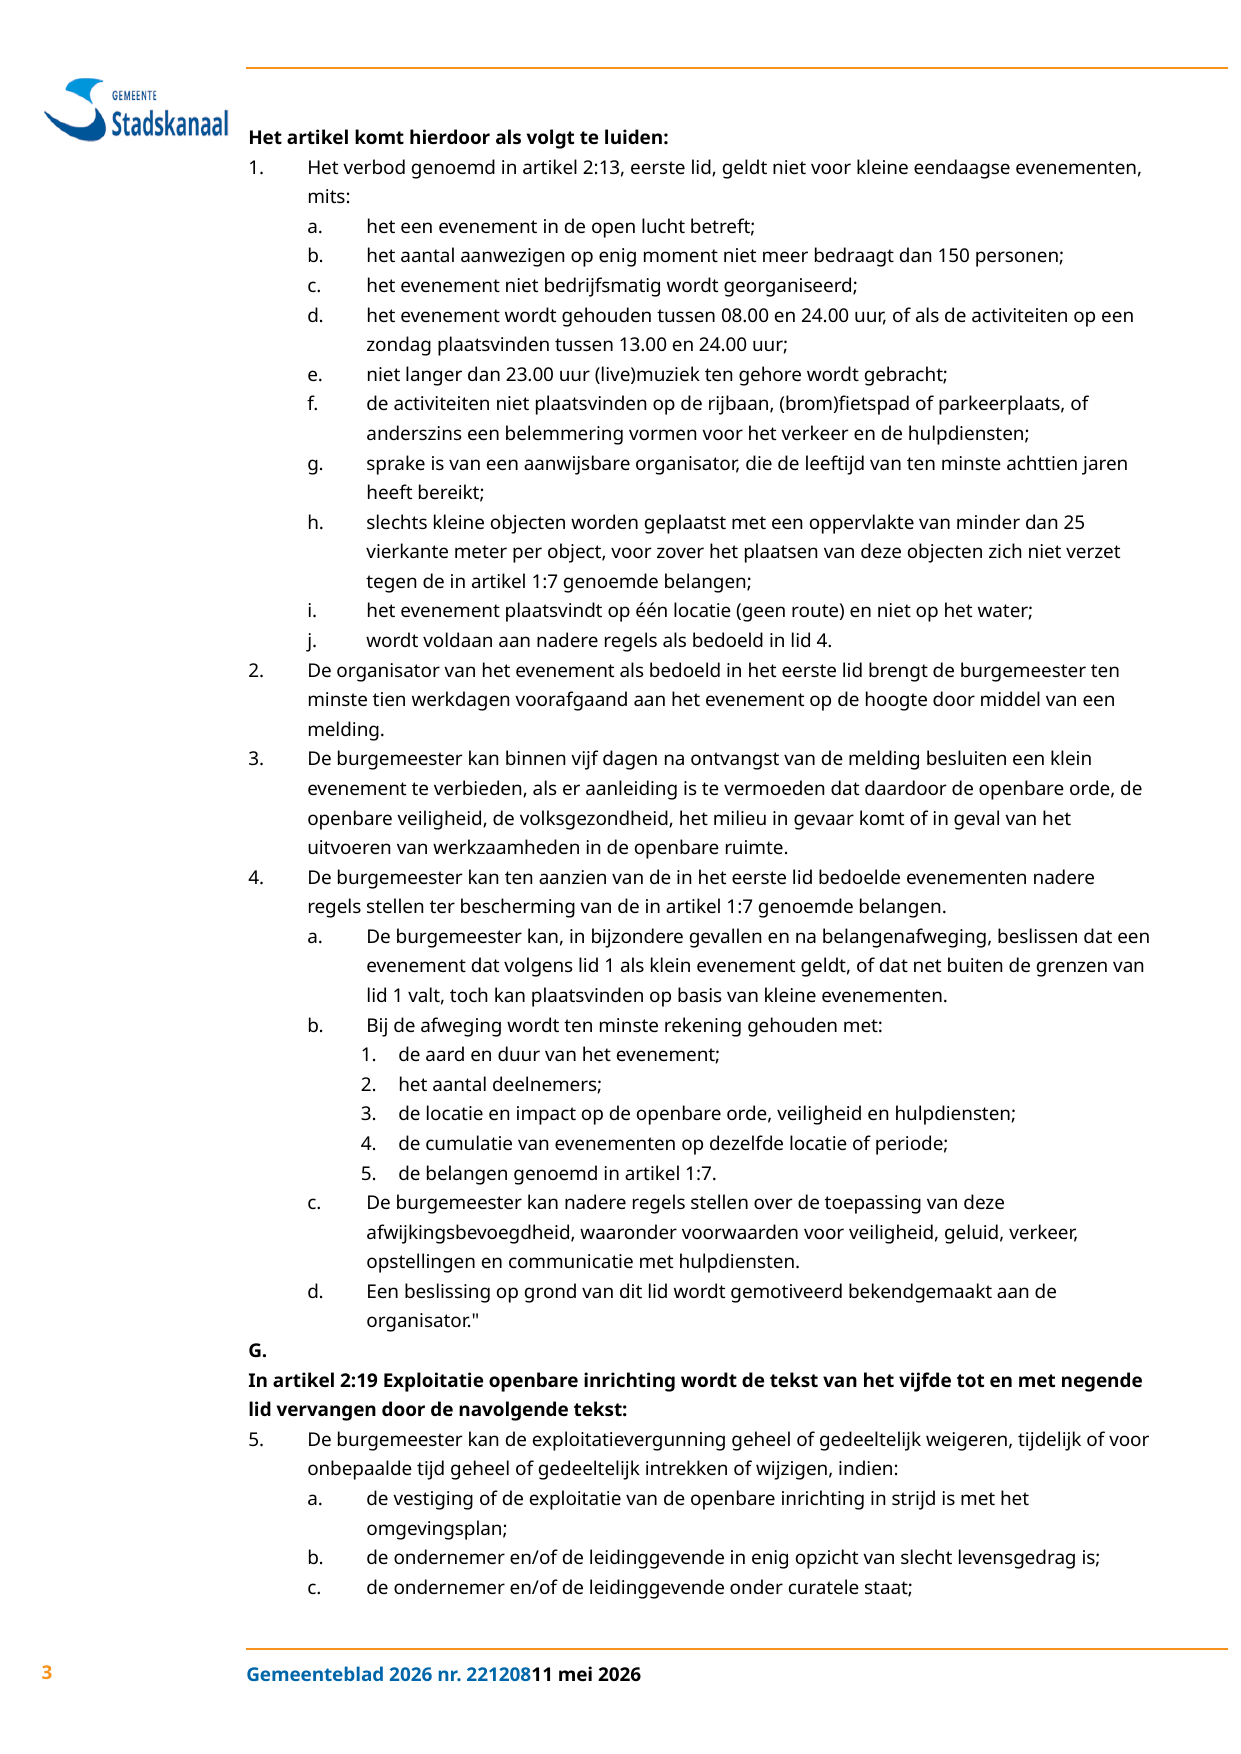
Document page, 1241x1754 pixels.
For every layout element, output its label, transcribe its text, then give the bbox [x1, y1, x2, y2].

list De burgemeester kan, in bijzondere gevallen en na belangenafweging, beslissen dat een evenement dat volgens lid 1 als klein evenement geldt, of dat net buiten de grenzen van lid 1 valt, toch kan plaatsvinden op basis van kleine evenementen. [307, 923, 1152, 1008]
list slechts kleine objecten worden geplaatst met een oppervlakte van minder dan 25 vierkante meter per object, voor zover het plaatsen van deze objecten zich niet verzet tegen de in artikel 1:7 genoemde belangen; [307, 509, 1152, 594]
list het evenement niet bedrijfsmatig wordt georganiseerd; [307, 272, 1152, 298]
list de belangen genoemd in artikel 1:7. [361, 1160, 1152, 1186]
list de ondernemer en/of de leidinggevende onder curatele staat; [307, 1574, 1152, 1600]
list de locatie en impact op de openbare orde, veiligheid en hulpdiensten; [361, 1101, 1152, 1126]
text Het artikel komt hierdoor als volgt te luiden: [248, 124, 1152, 150]
text G. [248, 1337, 1152, 1363]
list sprake is van een aanwijsbare organisator, die de leeftijd van ten minste achttien jaren heeft bereikt; [307, 450, 1152, 505]
list Het verbod genoemd in artikel 2:13, eerste lid, geldt niet voor kleine eendaagse evenementen, mits: [248, 154, 1152, 209]
list De burgemeester kan nadere regels stellen over de toepassing van deze afwijkingsbevoegdheid, waaronder voorwaarden voor veiligheid, geluid, verkeer, opstellingen en communicatie met hulpdiensten. [307, 1189, 1152, 1274]
list Een beslissing op grond van dit lid wordt gemotiveerd bekendgemaakt aan de organisator." [307, 1278, 1152, 1333]
list De burgemeester kan binnen vijf dagen na ontvangst van de melding besluiten een klein evenement te verbieden, als er aanleiding is te vermoeden dat daardoor de openbare orde, de openbare veiligheid, de volksgezondheid, het milieu in gevaar komt of in geval van het uitvoeren van werkzaamheden in de openbare ruimte. [248, 746, 1152, 860]
list niet langer dan 23.00 uur (live)muziek ten gehore wordt gebracht; [307, 361, 1152, 387]
list het aantal deelnemers; [361, 1071, 1152, 1097]
text In artikel 2:19 Exploitatie openbare inrichting wordt de tekst van het vijfde tot en met negende lid vervangen door de navolgende tekst: [248, 1367, 1152, 1422]
list De burgemeester kan de exploitatievergunning geheel of gedeeltelijk weigeren, tijdelijk of voor onbepaalde tijd geheel of gedeeltelijk intrekken of wijzigen, indien: [248, 1426, 1152, 1481]
list Bij de afweging wordt ten minste rekening gehouden met: [307, 1012, 1152, 1038]
list De organisator van het evenement als bedoeld in het eerste lid brengt de burgemeester ten minste tien werkdagen voorafgaand aan het evenement op de hoogte door middel van een melding. [248, 657, 1152, 742]
list het aantal aanwezigen op enig moment niet meer bedraagt dan 150 personen; [307, 243, 1152, 268]
list de aard en duur van het evenement; [361, 1041, 1152, 1067]
list de ondernemer en/of de leidinggevende in enig opzicht van slecht levensgedrag is; [307, 1544, 1152, 1570]
picture [41, 47, 231, 172]
list het evenement wordt gehouden tussen 08.00 en 24.00 uur, of als de activiteiten op een zondag plaatsvinden tussen 13.00 en 24.00 uur; [307, 302, 1152, 357]
list de cumulatie van evenementen op dezelfde locatie of periode; [361, 1130, 1152, 1156]
list De burgemeester kan ten aanzien van de in het eerste lid bedoelde evenementen nadere regels stellen ter bescherming van de in artikel 1:7 genoemde belangen. [248, 864, 1152, 919]
list wordt voldaan aan nadere regels als bedoeld in lid 4. [307, 627, 1152, 653]
list het evenement plaatsvindt op één locatie (geen route) en niet op het water; [307, 598, 1152, 623]
list de activiteiten niet plaatsvinden op de rijbaan, (brom)fietspad of parkeerplaats, of anderszins een belemmering vormen voor het verkeer en de hulpdiensten; [307, 391, 1152, 446]
list het een evenement in de open lucht betreft; [307, 213, 1152, 239]
list de vestiging of de exploitatie van de openbare inrichting in strijd is met het omgevingsplan; [307, 1485, 1152, 1541]
